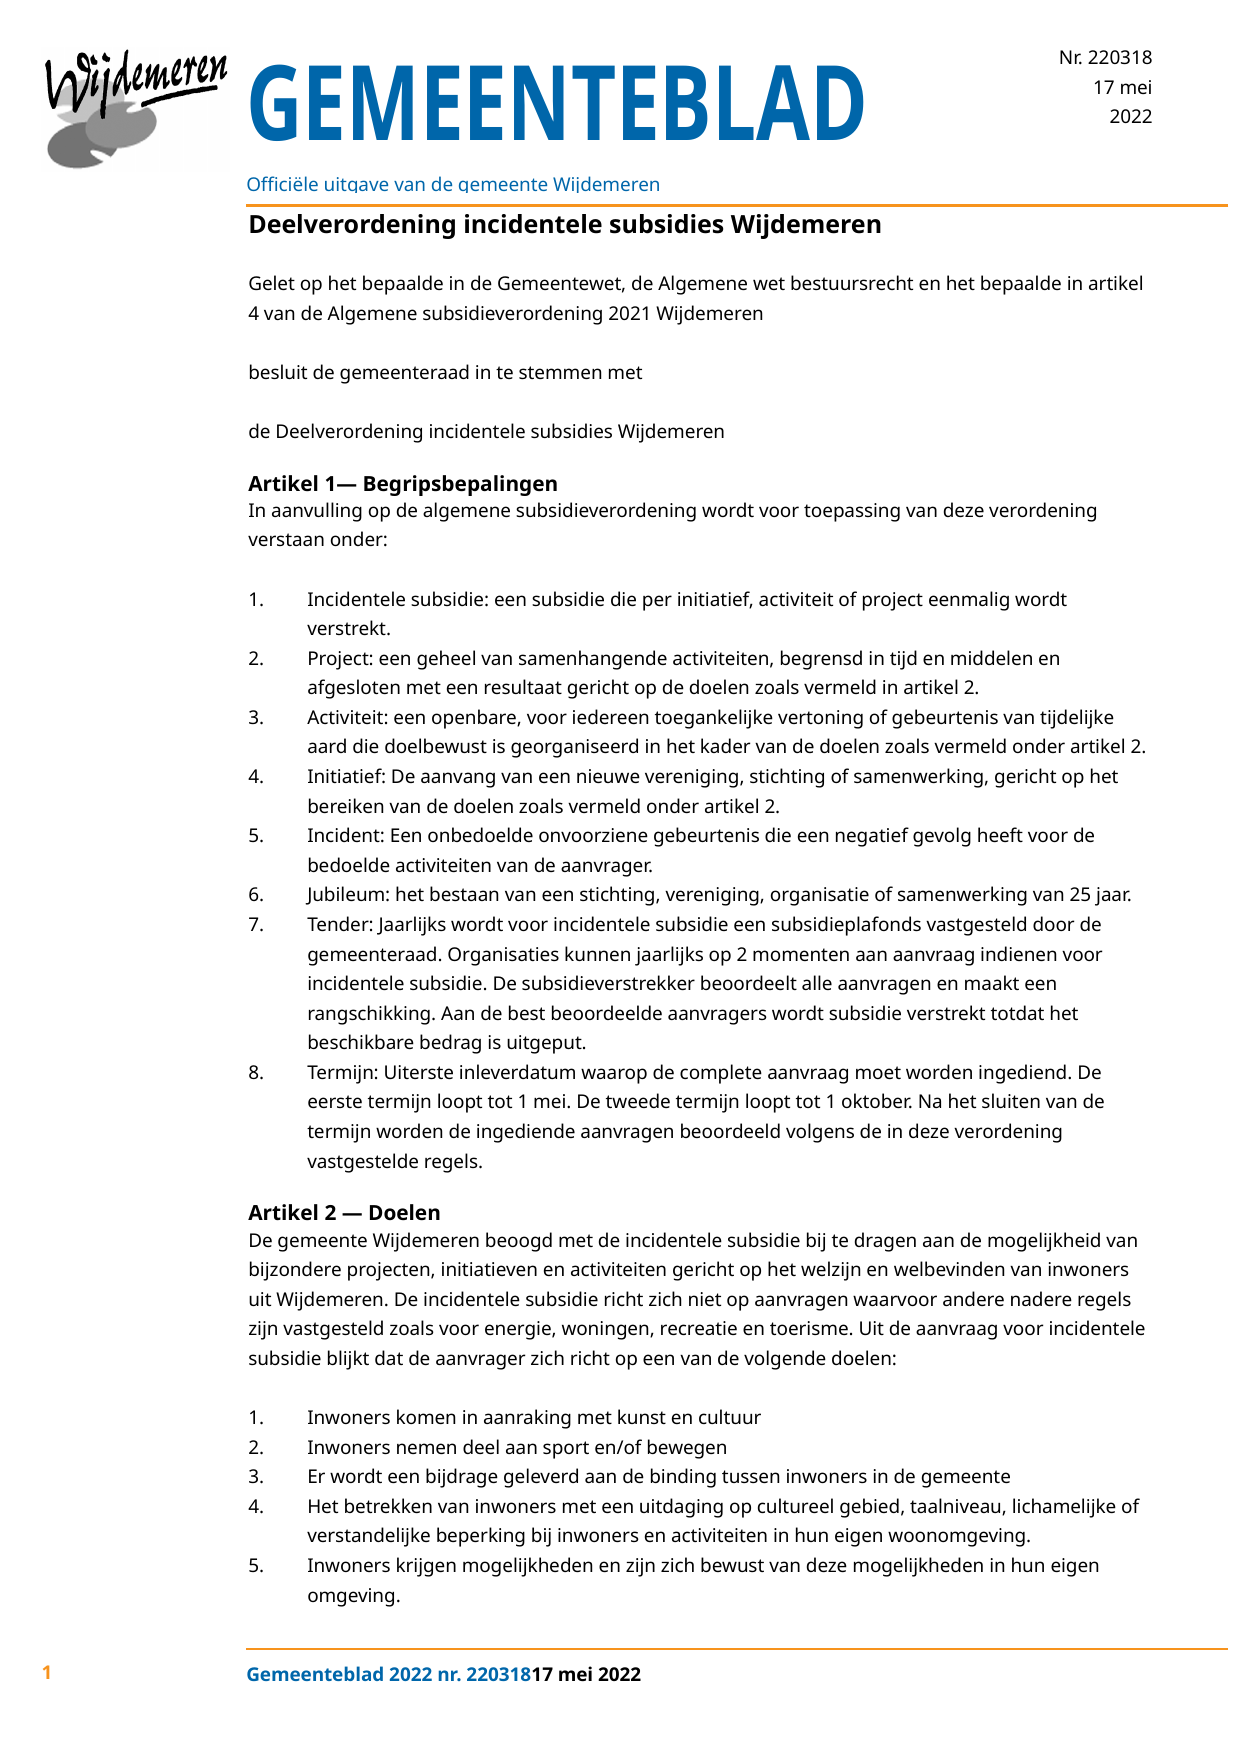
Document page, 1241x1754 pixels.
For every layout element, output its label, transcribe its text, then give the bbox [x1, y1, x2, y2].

text In aanvulling op de algemene subsidieverordening wordt voor toepassing van deze verordening verstaan onder: [248, 497, 1152, 552]
list Inwoners komen in aanraking met kunst en cultuur [248, 1404, 1152, 1430]
list Tender: Jaarlijks wordt voor incidentele subsidie een subsidieplafonds vastgesteld door de gemeenteraad. Organisaties kunnen jaarlijks op 2 momenten aan aanvraag indienen voor incidentele subsidie. De subsidieverstrekker beoordeelt alle aanvragen en maakt een rangschikking. Aan de best beoordeelde aanvragers wordt subsidie verstrekt totdat het beschikbare bedrag is uitgeput. [248, 911, 1152, 1055]
list Het betrekken van inwoners met een uitdaging op cultureel gebied, taalniveau, lichamelijke of verstandelijke beperking bij inwoners en activiteiten in hun eigen woonomgeving. [248, 1493, 1152, 1548]
list Activiteit: een openbare, voor iedereen toegankelijke vertoning of gebeurtenis van tijdelijke aard die doelbewust is georganiseerd in het kader van de doelen zoals vermeld onder artikel 2. [248, 704, 1152, 759]
list Jubileum: het bestaan van een stichting, vereniging, organisatie of samenwerking van 25 jaar. [248, 882, 1152, 907]
text Artikel 1— Begripsbepalingen [248, 469, 1152, 497]
text de Deelverordening incidentele subsidies Wijdemeren [248, 418, 1152, 444]
text Artikel 2 — Doelen [248, 1198, 1152, 1227]
list Inwoners nemen deel aan sport en/of bewegen [248, 1434, 1152, 1459]
picture [41, 47, 231, 172]
text Deelverordening incidentele subsidies Wijdemeren [248, 207, 1152, 241]
list Termijn: Uiterste inleverdatum waarop de complete aanvraag moet worden ingediend. De eerste termijn loopt tot 1 mei. De tweede termijn loopt tot 1 oktober. Na het sluiten van de termijn worden de ingediende aanvragen beoordeeld volgens de in deze verordening vastgestelde regels. [248, 1059, 1152, 1174]
list Inwoners krijgen mogelijkheden en zijn zich bewust van deze mogelijkheden in hun eigen omgeving. [248, 1552, 1152, 1607]
text besluit de gemeenteraad in te stemmen met [248, 359, 1152, 385]
list Project: een geheel van samenhangende activiteiten, begrensd in tijd en middelen en afgesloten met een resultaat gericht op de doelen zoals vermeld in artikel 2. [248, 645, 1152, 700]
list Er wordt een bijdrage geleverd aan de binding tussen inwoners in de gemeente [248, 1463, 1152, 1489]
text Gelet op het bepaalde in de Gemeentewet, de Algemene wet bestuursrecht en het bepaalde in artikel 4 van de Algemene subsidieverordening 2021 Wijdemeren [248, 270, 1152, 326]
list Initiatief: De aanvang van een nieuwe vereniging, stichting of samenwerking, gericht op het bereiken van de doelen zoals vermeld onder artikel 2. [248, 763, 1152, 819]
list Incident: Een onbedoelde onvoorziene gebeurtenis die een negatief gevolg heeft voor de bedoelde activiteiten van de aanvrager. [248, 822, 1152, 878]
list Incidentele subsidie: een subsidie die per initiatief, activiteit of project eenmalig wordt verstrekt. [248, 586, 1152, 641]
text De gemeente Wijdemeren beoogd met de incidentele subsidie bij te dragen aan de mogelijkheid van bijzondere projecten, initiatieven en activiteiten gericht op het welzijn en welbevinden van inwoners uit Wijdemeren. De incidentele subsidie richt zich niet op aanvragen waarvoor andere nadere regels zijn vastgesteld zoals voor energie, woningen, recreatie en toerisme. Uit de aanvraag voor incidentele subsidie blijkt dat de aanvrager zich richt op een van de volgende doelen: [248, 1227, 1152, 1371]
